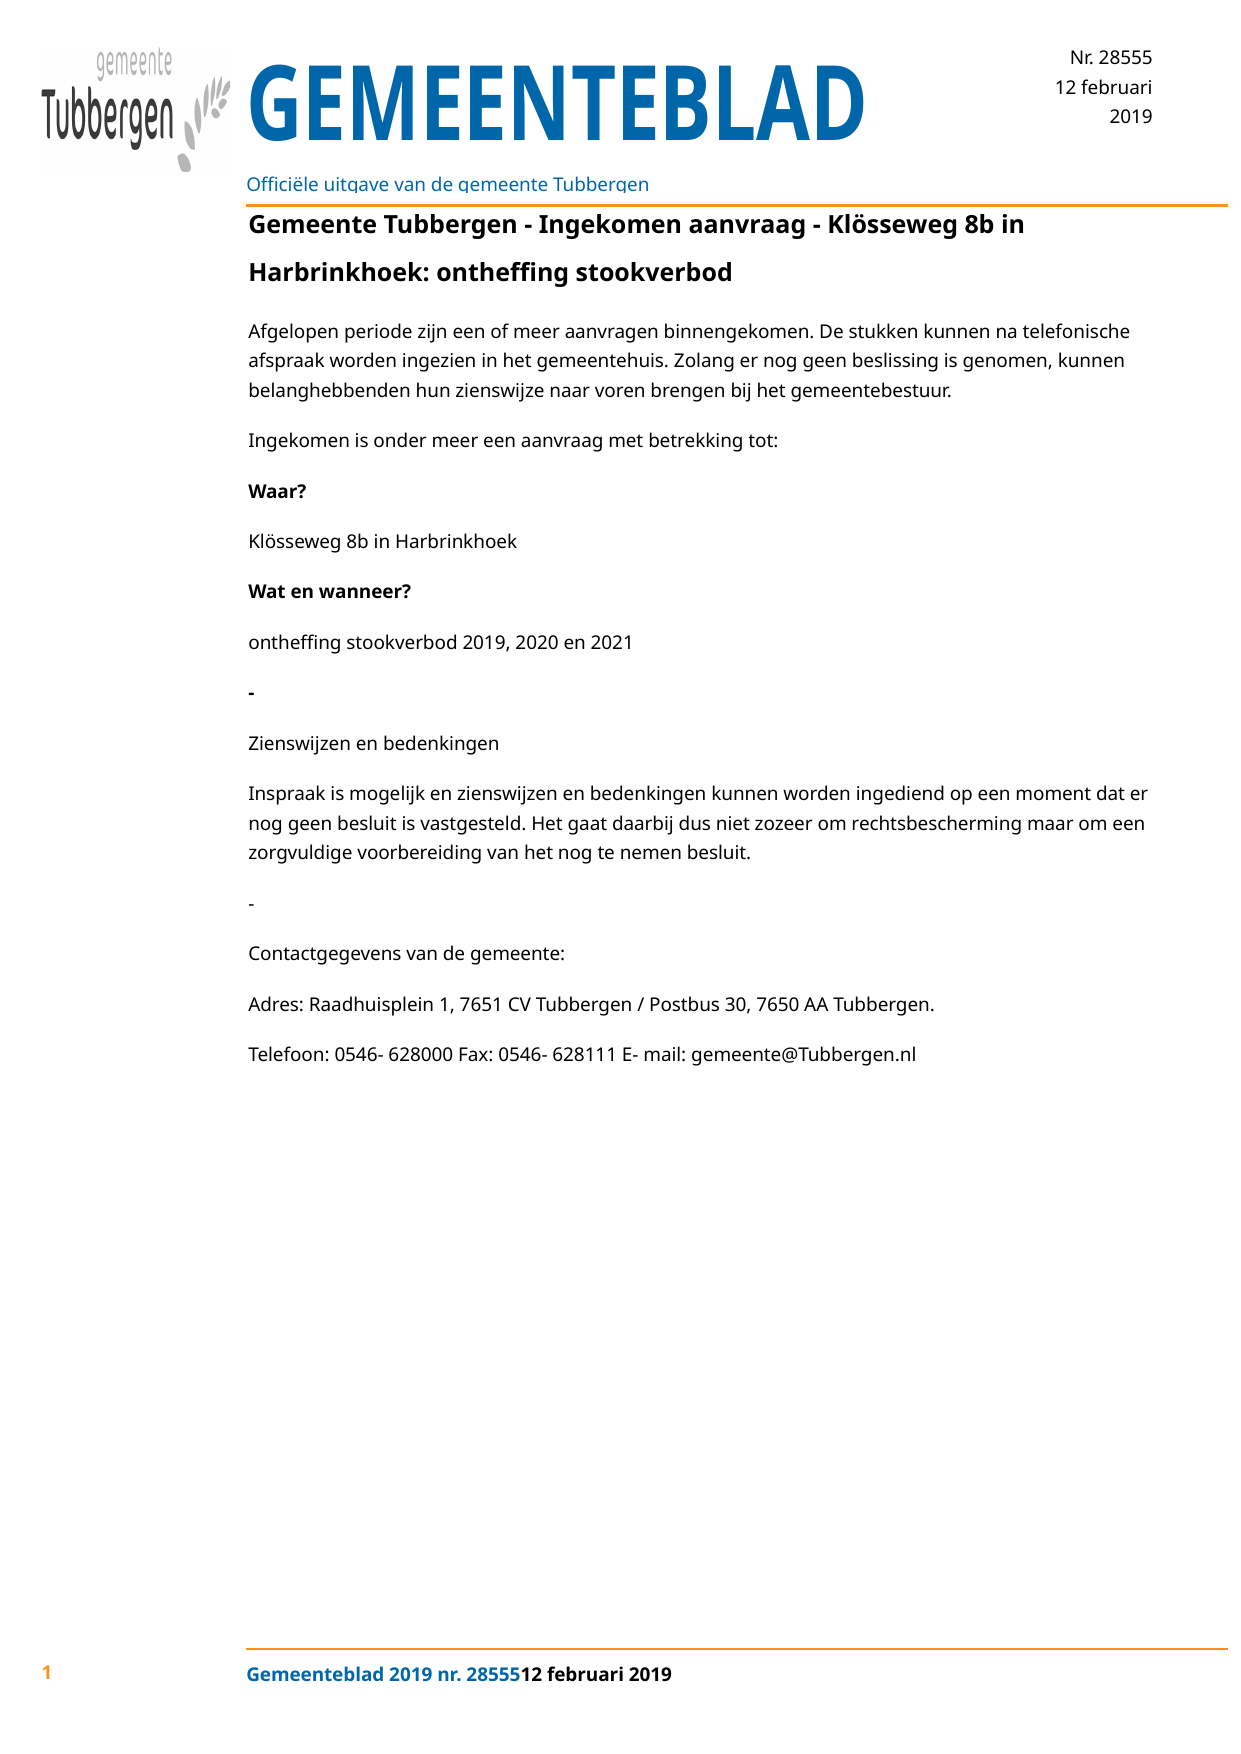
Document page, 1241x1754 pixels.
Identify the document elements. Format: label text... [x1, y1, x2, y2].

text Contactgegevens van de gemeente: [248, 940, 1152, 966]
text - [248, 890, 1152, 916]
text Ingekomen is onder meer een aanvraag met betrekking tot: [248, 427, 1152, 453]
text ontheffing stookverbod 2019, 2020 en 2021 [248, 629, 1152, 655]
text Inspraak is mogelijk en zienswijzen en bedenkingen kunnen worden ingediend op een moment dat er nog geen besluit is vastgesteld. Het gaat daarbij dus niet zozeer om rechtsbescherming maar om een zorgvuldige voorbereiding van het nog te nemen besluit. [248, 780, 1152, 865]
text Klösseweg 8b in Harbrinkhoek [248, 528, 1152, 554]
text Waar? [248, 478, 1152, 504]
text Wat en wanneer? [248, 579, 1152, 604]
text Gemeente Tubbergen - Ingekomen aanvraag - Klösseweg 8b in Harbrinkhoek: ontheffing stookverbod [248, 207, 1152, 288]
text Telefoon: 0546- 628000 Fax: 0546- 628111 E- mail: gemeente@Tubbergen.nl [248, 1041, 1152, 1067]
text Adres: Raadhuisplein 1, 7651 CV Tubbergen / Postbus 30, 7650 AA Tubbergen. [248, 991, 1152, 1017]
text - [248, 679, 1152, 705]
text Afgelopen periode zijn een of meer aanvragen binnengekomen. De stukken kunnen na telefonische afspraak worden ingezien in het gemeentehuis. Zolang er nog geen beslissing is genomen, kunnen belanghebbenden hun zienswijze naar voren brengen bij het gemeentebestuur. [248, 318, 1152, 403]
picture [41, 47, 231, 172]
text Zienswijzen en bedenkingen [248, 730, 1152, 756]
